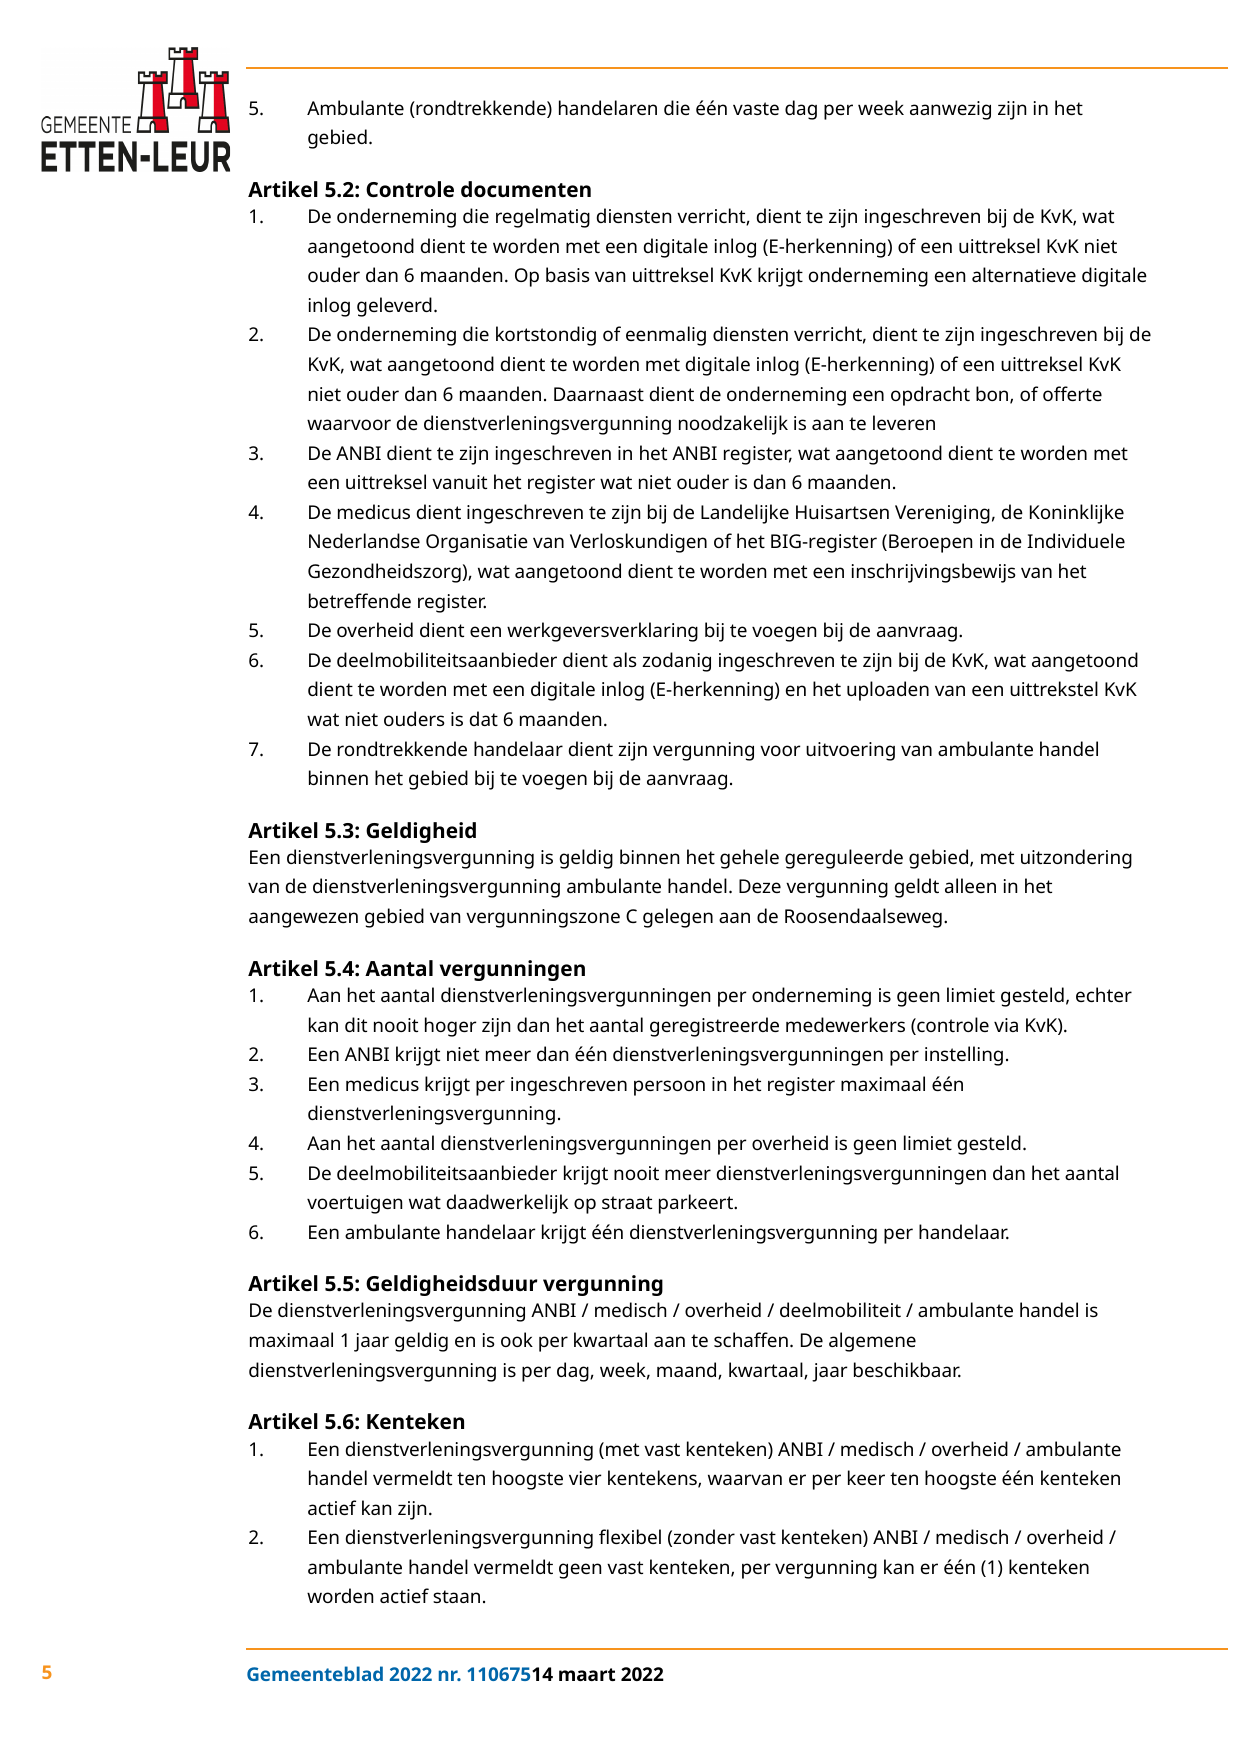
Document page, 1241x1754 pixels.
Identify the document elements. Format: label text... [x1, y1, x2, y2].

list Een dienstverleningsvergunning (met vast kenteken) ANBI / medisch / overheid / ambulante handel vermeldt ten hoogste vier kentekens, waarvan er per keer ten hoogste één kenteken actief kan zijn. [248, 1436, 1152, 1521]
text Artikel 5.6: Kenteken [248, 1407, 1152, 1436]
text De dienstverleningsvergunning ANBI / medisch / overheid / deelmobiliteit / ambulante handel is maximaal 1 jaar geldig en is ook per kwartaal aan te schaffen. De algemene dienstverleningsvergunning is per dag, week, maand, kwartaal, jaar beschikbaar. [248, 1298, 1152, 1383]
text Artikel 5.2: Controle documenten [248, 175, 1152, 203]
list Aan het aantal dienstverleningsvergunningen per overheid is geen limiet gesteld. [248, 1130, 1152, 1156]
text Artikel 5.4: Aantal vergunningen [248, 954, 1152, 982]
list Een dienstverleningsvergunning flexibel (zonder vast kenteken) ANBI / medisch / overheid / ambulante handel vermeldt geen vast kenteken, per vergunning kan er één (1) kenteken worden actief staan. [248, 1524, 1152, 1609]
list De deelmobiliteitsaanbieder krijgt nooit meer dienstverleningsvergunningen dan het aantal voertuigen wat daadwerkelijk op straat parkeert. [248, 1160, 1152, 1215]
text Een dienstverleningsvergunning is geldig binnen het gehele gereguleerde gebied, met uitzondering van de dienstverleningsvergunning ambulante handel. Deze vergunning geldt alleen in het aangewezen gebied van vergunningszone C gelegen aan de Roosendaalseweg. [248, 844, 1152, 929]
text Artikel 5.5: Geldigheidsduur vergunning [248, 1269, 1152, 1298]
list De deelmobiliteitsaanbieder dient als zodanig ingeschreven te zijn bij de KvK, wat aangetoond dient te worden met een digitale inlog (E-herkenning) en het uploaden van een uittrekstel KvK wat niet ouders is dat 6 maanden. [248, 647, 1152, 732]
list Een medicus krijgt per ingeschreven persoon in het register maximaal één dienstverleningsvergunning. [248, 1071, 1152, 1126]
list Een ANBI krijgt niet meer dan één dienstverleningsvergunningen per instelling. [248, 1041, 1152, 1067]
text Artikel 5.3: Geldigheid [248, 816, 1152, 844]
list De onderneming die kortstondig of eenmalig diensten verricht, dient te zijn ingeschreven bij de KvK, wat aangetoond dient te worden met digitale inlog (E-herkenning) of een uittreksel KvK niet ouder dan 6 maanden. Daarnaast dient de onderneming een opdracht bon, of offerte waarvoor de dienstverleningsvergunning noodzakelijk is aan te leveren [248, 322, 1152, 436]
list Ambulante (rondtrekkende) handelaren die één vaste dag per week aanwezig zijn in het gebied. [248, 95, 1152, 150]
list De ANBI dient te zijn ingeschreven in het ANBI register, wat aangetoond dient te worden met een uittreksel vanuit het register wat niet ouder is dan 6 maanden. [248, 440, 1152, 495]
picture [41, 47, 231, 172]
list De onderneming die regelmatig diensten verricht, dient te zijn ingeschreven bij de KvK, wat aangetoond dient te worden met een digitale inlog (E-herkenning) of een uittreksel KvK niet ouder dan 6 maanden. Op basis van uittreksel KvK krijgt onderneming een alternatieve digitale inlog geleverd. [248, 203, 1152, 318]
list De rondtrekkende handelaar dient zijn vergunning voor uitvoering van ambulante handel binnen het gebied bij te voegen bij de aanvraag. [248, 736, 1152, 791]
list Aan het aantal dienstverleningsvergunningen per onderneming is geen limiet gesteld, echter kan dit nooit hoger zijn dan het aantal geregistreerde medewerkers (controle via KvK). [248, 982, 1152, 1037]
list Een ambulante handelaar krijgt één dienstverleningsvergunning per handelaar. [248, 1219, 1152, 1244]
list De overheid dient een werkgeversverklaring bij te voegen bij de aanvraag. [248, 617, 1152, 643]
list De medicus dient ingeschreven te zijn bij de Landelijke Huisartsen Vereniging, de Koninklijke Nederlandse Organisatie van Verloskundigen of het BIG-register (Beroepen in de Individuele Gezondheidszorg), wat aangetoond dient te worden met een inschrijvingsbewijs van het betreffende register. [248, 499, 1152, 613]
